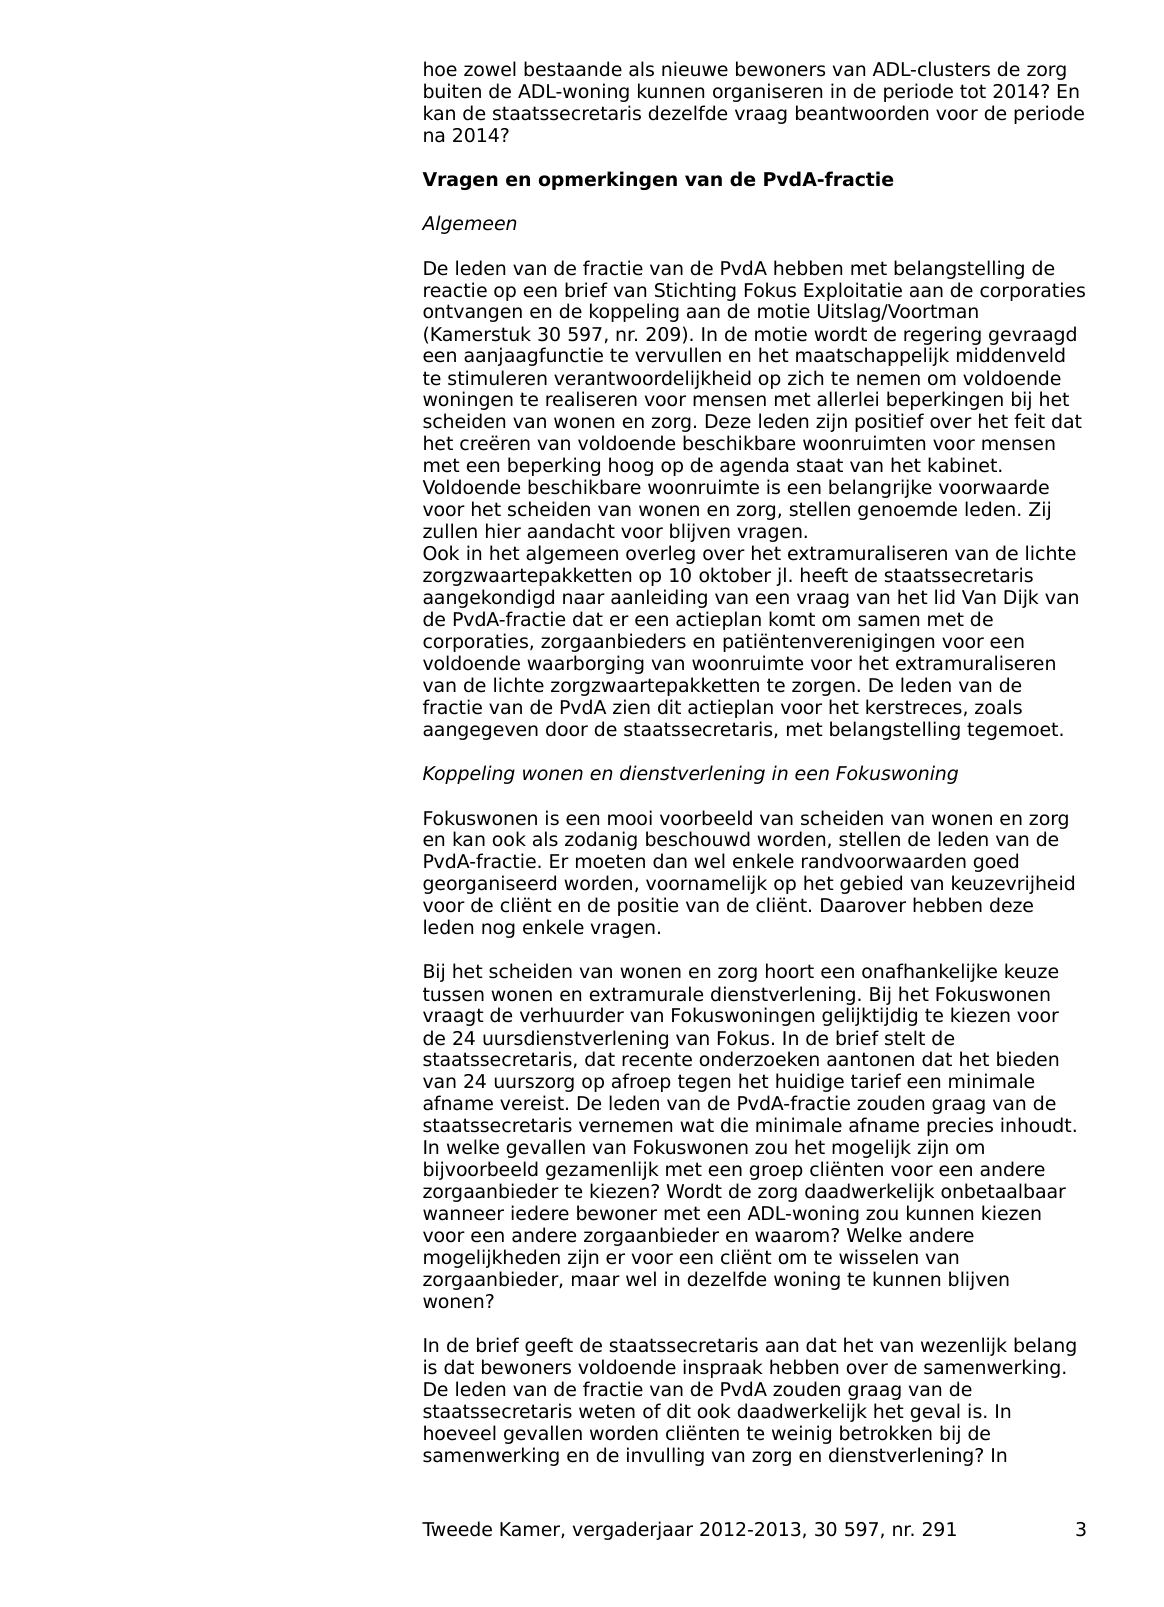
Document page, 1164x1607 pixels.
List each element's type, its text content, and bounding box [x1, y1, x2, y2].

text hoe zowel bestaande als nieuwe bewoners van ADL-clusters de zorg buiten de ADL-woning kunnen organiseren in de periode tot 2014? En kan de staatssecretaris dezelfde vraag beantwoorden voor de periode na 2014? [422, 59, 1087, 147]
text Bij het scheiden van wonen en zorg hoort een onafhankelijke keuze tussen wonen en extramurale dienstverlening. Bij het Fokuswonen vraagt de verhuurder van Fokuswoningen gelijktijdig te kiezen voor de 24 uursdienstverlening van Fokus. In de brief stelt de staatssecretaris, dat recente onderzoeken aantonen dat het bieden van 24 uurszorg op afroep tegen het huidige tarief een minimale afname vereist. De leden van de PvdA-fractie zouden graag van de staatssecretaris vernemen wat die minimale afname precies inhoudt. In welke gevallen van Fokuswonen zou het mogelijk zijn om bijvoorbeeld gezamenlijk met een groep cliënten voor een andere zorgaanbieder te kiezen? Wordt de zorg daadwerkelijk onbetaalbaar wanneer iedere bewoner met een ADL-woning zou kunnen kiezen voor een andere zorgaanbieder en waarom? Welke andere mogelijkheden zijn er voor een cliënt om te wisselen van zorgaanbieder, maar wel in dezelfde woning te kunnen blijven wonen? [422, 961, 1087, 1313]
text In de brief geeft de staatssecretaris aan dat het van wezenlijk belang is dat bewoners voldoende inspraak hebben over de samenwerking. De leden van de fractie van de PvdA zouden graag van de staatssecretaris weten of dit ook daadwerkelijk het geval is. In hoeveel gevallen worden cliënten te weinig betrokken bij de samenwerking en de invulling van zorg en dienstverlening? In [422, 1335, 1087, 1467]
text Fokuswonen is een mooi voorbeeld van scheiden van wonen en zorg en kan ook als zodanig beschouwd worden, stellen de leden van de PvdA-fractie. Er moeten dan wel enkele randvoorwaarden goed georganiseerd worden, voornamelijk op het gebied van keuzevrijheid voor de cliënt en de positie van de cliënt. Daarover hebben deze leden nog enkele vragen. [422, 807, 1087, 939]
subtitle Algemeen [422, 213, 1087, 235]
text De leden van de fractie van de PvdA hebben met belangstelling de reactie op een brief van Stichting Fokus Exploitatie aan de corporaties ontvangen en de koppeling aan de motie Uitslag/Voortman (Kamerstuk 30 597, nr. 209). In de motie wordt de regering gevraagd een aanjaagfunctie te vervullen en het maatschappelijk middenveld te stimuleren verantwoordelijkheid op zich te nemen om voldoende woningen te realiseren voor mensen met allerlei beperkingen bij het scheiden van wonen en zorg. Deze leden zijn positief over het feit dat het creëren van voldoende beschikbare woonruimten voor mensen met een beperking hoog op de agenda staat van het kabinet. Voldoende beschikbare woonruimte is een belangrijke voorwaarde voor het scheiden van wonen en zorg, stellen genoemde leden. Zij zullen hier aandacht voor blijven vragen. [422, 257, 1087, 543]
subtitle Vragen en opmerkingen van de PvdA-fractie [422, 169, 1087, 191]
subtitle Koppeling wonen en dienstverlening in een Fokuswoning [422, 763, 1087, 785]
text Ook in het algemeen overleg over het extramuraliseren van de lichte zorgzwaartepakketten op 10 oktober jl. heeft de staatssecretaris aangekondigd naar aanleiding van een vraag van het lid Van Dijk van de PvdA-fractie dat er een actieplan komt om samen met de corporaties, zorgaanbieders en patiëntenverenigingen voor een voldoende waarborging van woonruimte voor het extramuraliseren van de lichte zorgzwaartepakketten te zorgen. De leden van de fractie van de PvdA zien dit actieplan voor het kerstreces, zoals aangegeven door de staatssecretaris, met belangstelling tegemoet. [422, 543, 1087, 741]
